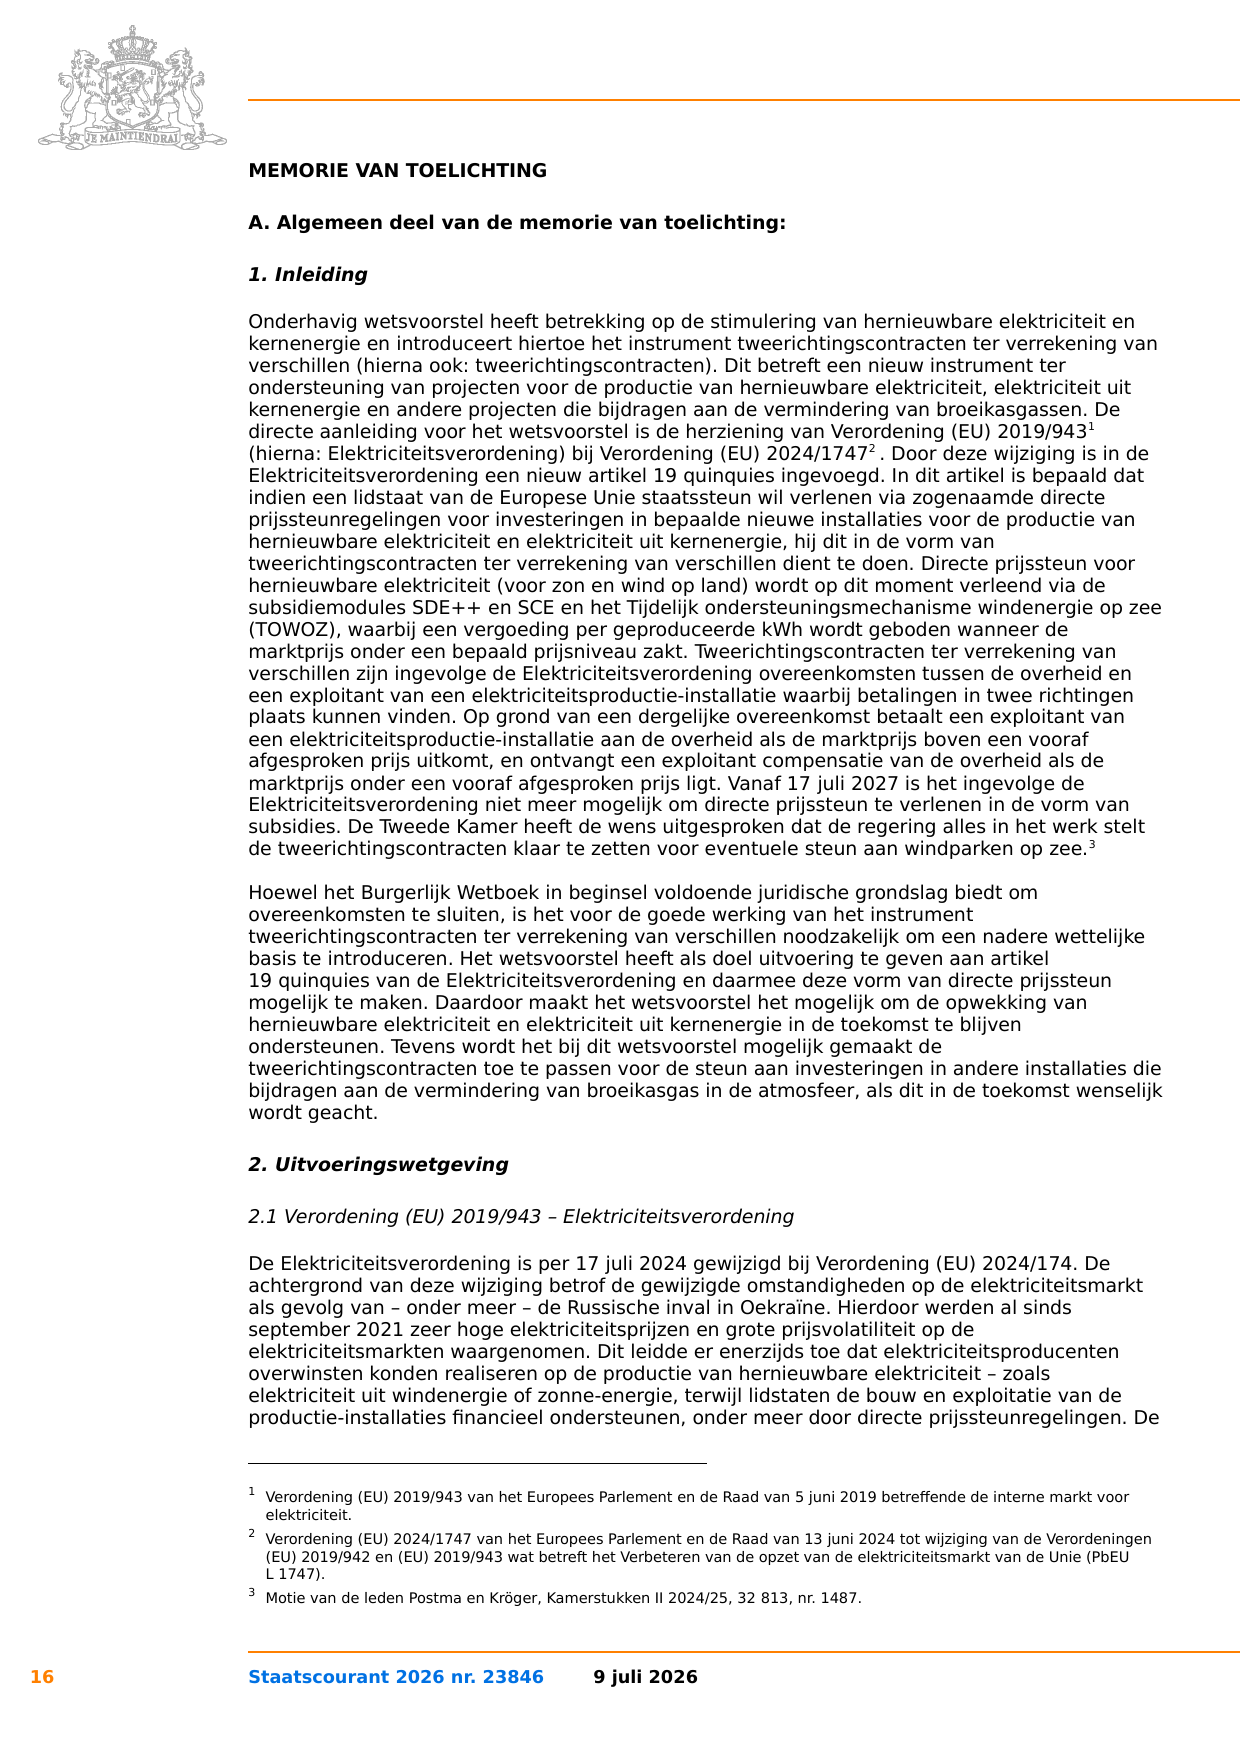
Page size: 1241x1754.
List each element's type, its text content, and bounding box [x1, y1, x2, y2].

text Hoewel het Burgerlijk Wetboek in beginsel voldoende juridische grondslag biedt om overeenkomsten te sluiten, is het voor de goede werking van het instrument tweerichtingscontracten ter verrekening van verschillen noodzakelijk om een nadere wettelijke basis te introduceren. Het wetsvoorstel heeft als doel uitvoering te geven aan artikel 19 quinquies van de Elektriciteitsverordening en daarmee deze vorm van directe prijssteun mogelijk te maken. Daardoor maakt het wetsvoorstel het mogelijk om de opwekking van hernieuwbare elektriciteit en elektriciteit uit kernenergie in de toekomst te blijven ondersteunen. Tevens wordt het bij dit wetsvoorstel mogelijk gemaakt de tweerichtingscontracten toe te passen voor de steun aan investeringen in andere installaties die bijdragen aan de vermindering van broeikasgas in de atmosfeer, als dit in de toekomst wenselijk wordt geacht. [248, 882, 1163, 1124]
picture [38, 25, 227, 150]
text Verordening (EU) 2019/943 van het Europees Parlement en de Raad van 5 juni 2019 betreffende de interne markt voor elektriciteit. [248, 1485, 1163, 1524]
subtitle 2.1 Verordening (EU) 2019/943 – Elektriciteitsverordening [248, 1206, 1163, 1228]
text Onderhavig wetsvoorstel heeft betrekking op de stimulering van hernieuwbare elektriciteit en kernenergie en introduceert hiertoe het instrument tweerichtingscontracten ter verrekening van verschillen (hierna ook: tweerichtingscontracten). Dit betreft een nieuw instrument ter ondersteuning van projecten voor de productie van hernieuwbare elektriciteit, elektriciteit uit kernenergie en andere projecten die bijdragen aan de vermindering van broeikasgassen. De directe aanleiding voor het wetsvoorstel is de herziening van Verordening (EU) 2019/943 (hierna: Elektriciteitsverordening) bij Verordening (EU) 2024/1747. Door deze wijziging is in de Elektriciteitsverordening een nieuw artikel 19 quinquies ingevoegd. In dit artikel is bepaald dat indien een lidstaat van de Europese Unie staatssteun wil verlenen via zogenaamde directe prijssteunregelingen voor investeringen in bepaalde nieuwe installaties voor de productie van hernieuwbare elektriciteit en elektriciteit uit kernenergie, hij dit in de vorm van tweerichtingscontracten ter verrekening van verschillen dient te doen. Directe prijssteun voor hernieuwbare elektriciteit (voor zon en wind op land) wordt op dit moment verleend via de subsidiemodules SDE++ en SCE en het Tijdelijk ondersteuningsmechanisme windenergie op zee (TOWOZ), waarbij een vergoeding per geproduceerde kWh wordt geboden wanneer de marktprijs onder een bepaald prijsniveau zakt. Tweerichtingscontracten ter verrekening van verschillen zijn ingevolge de Elektriciteitsverordening overeenkomsten tussen de overheid en een exploitant van een elektriciteitsproductie-installatie waarbij betalingen in twee richtingen plaats kunnen vinden. Op grond van een dergelijke overeenkomst betaalt een exploitant van een elektriciteitsproductie-installatie aan de overheid als de marktprijs boven een vooraf afgesproken prijs uitkomt, en ontvangt een exploitant compensatie van de overheid als de marktprijs onder een vooraf afgesproken prijs ligt. Vanaf 17 juli 2027 is het ingevolge de Elektriciteitsverordening niet meer mogelijk om directe prijssteun te verlenen in de vorm van subsidies. De Tweede Kamer heeft de wens uitgesproken dat de regering alles in het werk stelt de tweerichtingscontracten klaar te zetten voor eventuele steun aan windparken op zee. [248, 311, 1163, 860]
text Verordening (EU) 2024/1747 van het Europees Parlement en de Raad van 13 juni 2024 tot wijziging van de Verordeningen (EU) 2019/942 en (EU) 2019/943 wat betreft het Verbeteren van de opzet van de elektriciteitsmarkt van de Unie (PbEU L 1747). [248, 1527, 1163, 1583]
subtitle 1. Inleiding [248, 264, 1163, 286]
subtitle A. Algemeen deel van de memorie van toelichting: [248, 212, 1163, 234]
subtitle MEMORIE VAN TOELICHTING [248, 160, 1163, 182]
text De Elektriciteitsverordening is per 17 juli 2024 gewijzigd bij Verordening (EU) 2024/174. De achtergrond van deze wijziging betrof de gewijzigde omstandigheden op de elektriciteitsmarkt als gevolg van – onder meer – de Russische inval in Oekraïne. Hierdoor werden al sinds september 2021 zeer hoge elektriciteitsprijzen en grote prijsvolatiliteit op de elektriciteitsmarkten waargenomen. Dit leidde er enerzijds toe dat elektriciteitsproducenten overwinsten konden realiseren op de productie van hernieuwbare elektriciteit – zoals elektriciteit uit windenergie of zonne-energie, terwijl lidstaten de bouw en exploitatie van de productie-installaties financieel ondersteunen, onder meer door directe prijssteunregelingen. De [248, 1253, 1163, 1429]
subtitle 2. Uitvoeringswetgeving [248, 1154, 1163, 1176]
text Motie van de leden Postma en Kröger, Kamerstukken II 2024/25, 32 813, nr. 1487. [248, 1586, 1163, 1608]
